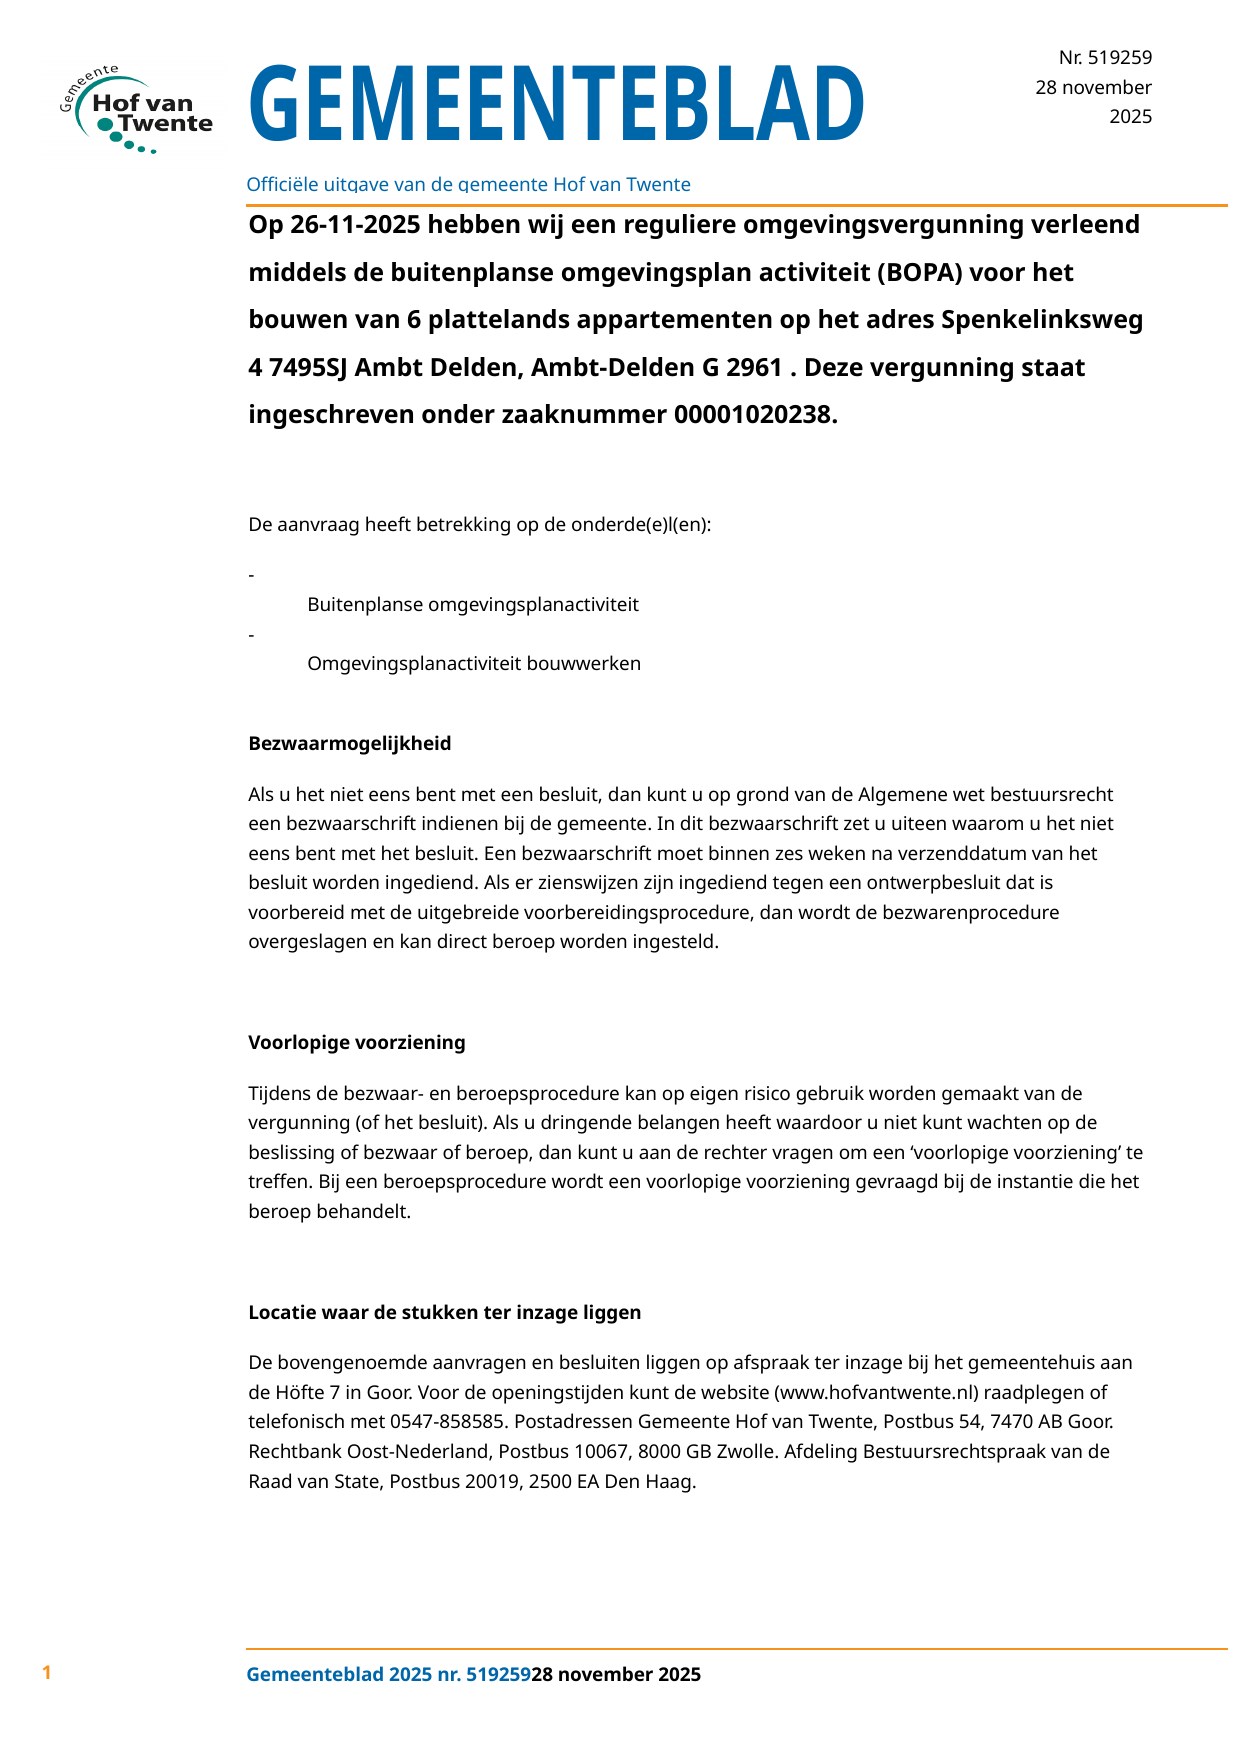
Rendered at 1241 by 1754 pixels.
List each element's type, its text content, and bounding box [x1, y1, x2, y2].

picture [41, 47, 231, 172]
list Omgevingsplanactiviteit bouwwerken [248, 650, 1152, 676]
text De bovengenoemde aanvragen en besluiten liggen op afspraak ter inzage bij het gemeentehuis aan de Höfte 7 in Goor. Voor de openingstijden kunt de website (www.hofvantwente.nl) raadplegen of telefonisch met 0547-858585. Postadressen Gemeente Hof van Twente, Postbus 54, 7470 AB Goor. Rechtbank Oost-Nederland, Postbus 10067, 8000 GB Zwolle. Afdeling Bestuursrechtspraak van de Raad van State, Postbus 20019, 2500 EA Den Haag. [248, 1349, 1152, 1493]
text Bezwaarmogelijkheid [248, 730, 1152, 756]
list Buitenplanse omgevingsplanactiviteit [248, 591, 1152, 617]
text Op 26-11-2025 hebben wij een reguliere omgevingsvergunning verleend middels de buitenplanse omgevingsplan activiteit (BOPA) voor het bouwen van 6 plattelands appartementen op het adres Spenkelinksweg 4 7495SJ Ambt Delden, Ambt-Delden G 2961 . Deze vergunning staat ingeschreven onder zaaknummer 00001020238. [248, 207, 1152, 431]
text Als u het niet eens bent met een besluit, dan kunt u op grond van de Algemene wet bestuursrecht een bezwaarschrift indienen bij de gemeente. In dit bezwaarschrift zet u uiteen waarom u het niet eens bent met het besluit. Een bezwaarschrift moet binnen zes weken na verzenddatum van het besluit worden ingediend. Als er zienswijzen zijn ingediend tegen een ontwerpbesluit dat is voorbereid met de uitgebreide voorbereidingsprocedure, dan wordt de bezwarenprocedure overgeslagen en kan direct beroep worden ingesteld. [248, 781, 1152, 954]
text De aanvraag heeft betrekking op de onderde(e)l(en): [248, 511, 1152, 537]
text Tijdens de bezwaar- en beroepsprocedure kan op eigen risico gebruik worden gemaakt van de vergunning (of het besluit). Als u dringende belangen heeft waardoor u niet kunt wachten op de beslissing of bezwaar of beroep, dan kunt u aan de rechter vragen om een ‘voorlopige voorziening’ te treffen. Bij een beroepsprocedure wordt een voorlopige voorziening gevraagd bij de instantie die het beroep behandelt. [248, 1080, 1152, 1224]
text Locatie waar de stukken ter inzage liggen [248, 1299, 1152, 1325]
text Voorlopige voorziening [248, 1029, 1152, 1055]
